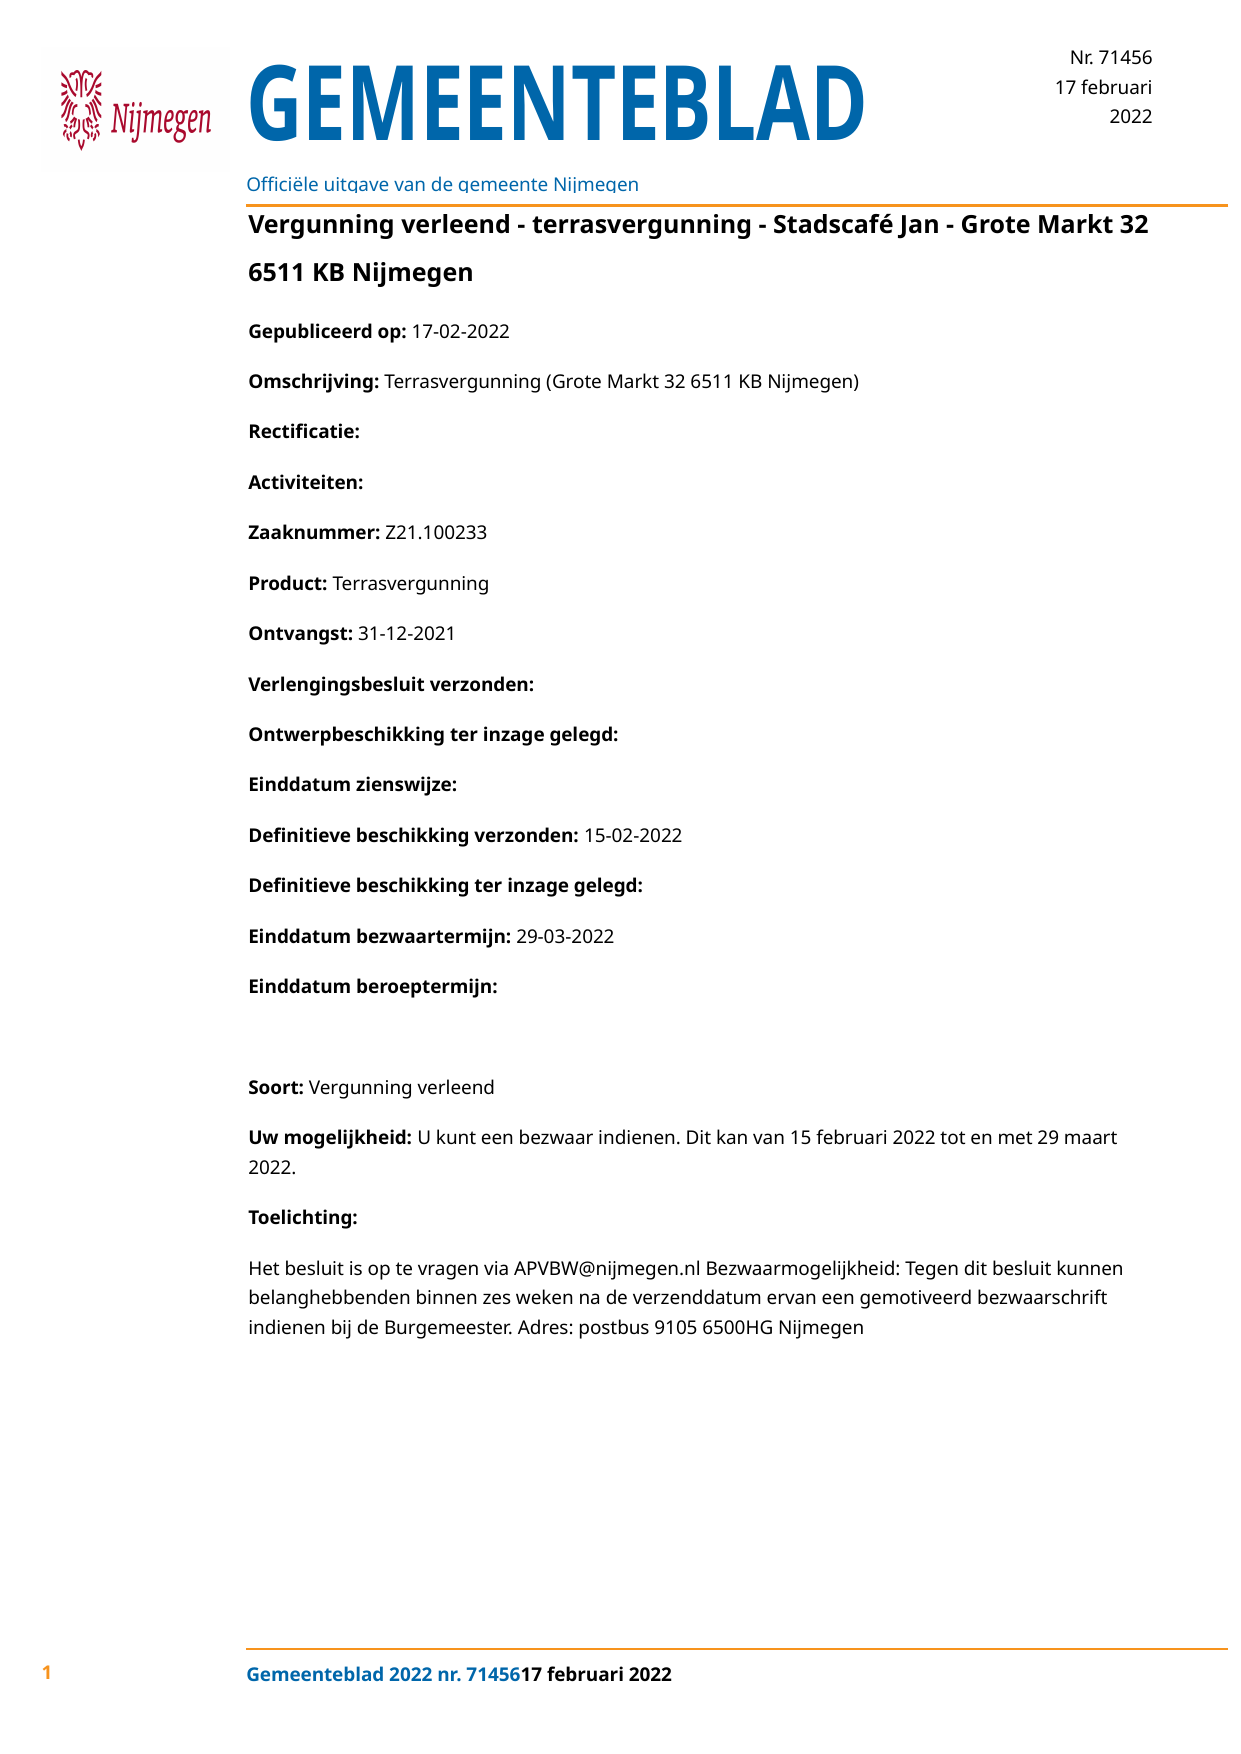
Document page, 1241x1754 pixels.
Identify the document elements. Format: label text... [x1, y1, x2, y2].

text Activiteiten: [248, 469, 1152, 495]
text Ontwerpbeschikking ter inzage gelegd: [248, 721, 1152, 747]
text Het besluit is op te vragen via APVBW@nijmegen.nl Bezwaarmogelijkheid: Tegen dit besluit kunnen belanghebbenden binnen zes weken na de verzenddatum ervan een gemotiveerd bezwaarschrift indienen bij de Burgemeester. Adres: postbus 9105 6500HG Nijmegen [248, 1255, 1152, 1340]
text Einddatum bezwaartermijn: 29-03-2022 [248, 923, 1152, 949]
text Omschrijving: Terrasvergunning (Grote Markt 32 6511 KB Nijmegen) [248, 368, 1152, 394]
text Gepubliceerd op: 17-02-2022 [248, 318, 1152, 344]
text Soort: Vergunning verleend [248, 1074, 1152, 1100]
text Einddatum beroeptermijn: [248, 973, 1152, 999]
text Definitieve beschikking ter inzage gelegd: [248, 872, 1152, 898]
text Vergunning verleend - terrasvergunning - Stadscafé Jan - Grote Markt 32 6511 KB Nijmegen [248, 207, 1152, 288]
text Product: Terrasvergunning [248, 570, 1152, 596]
text Uw mogelijkheid: U kunt een bezwaar indienen. Dit kan van 15 februari 2022 tot en met 29 maart 2022. [248, 1124, 1152, 1180]
text Ontvangst: 31-12-2021 [248, 620, 1152, 646]
text Verlengingsbesluit verzonden: [248, 671, 1152, 697]
text Rectificatie: [248, 419, 1152, 444]
text Definitieve beschikking verzonden: 15-02-2022 [248, 822, 1152, 848]
text Zaaknummer: Z21.100233 [248, 519, 1152, 545]
picture [41, 47, 231, 172]
text Einddatum zienswijze: [248, 772, 1152, 797]
text Toelichting: [248, 1204, 1152, 1230]
